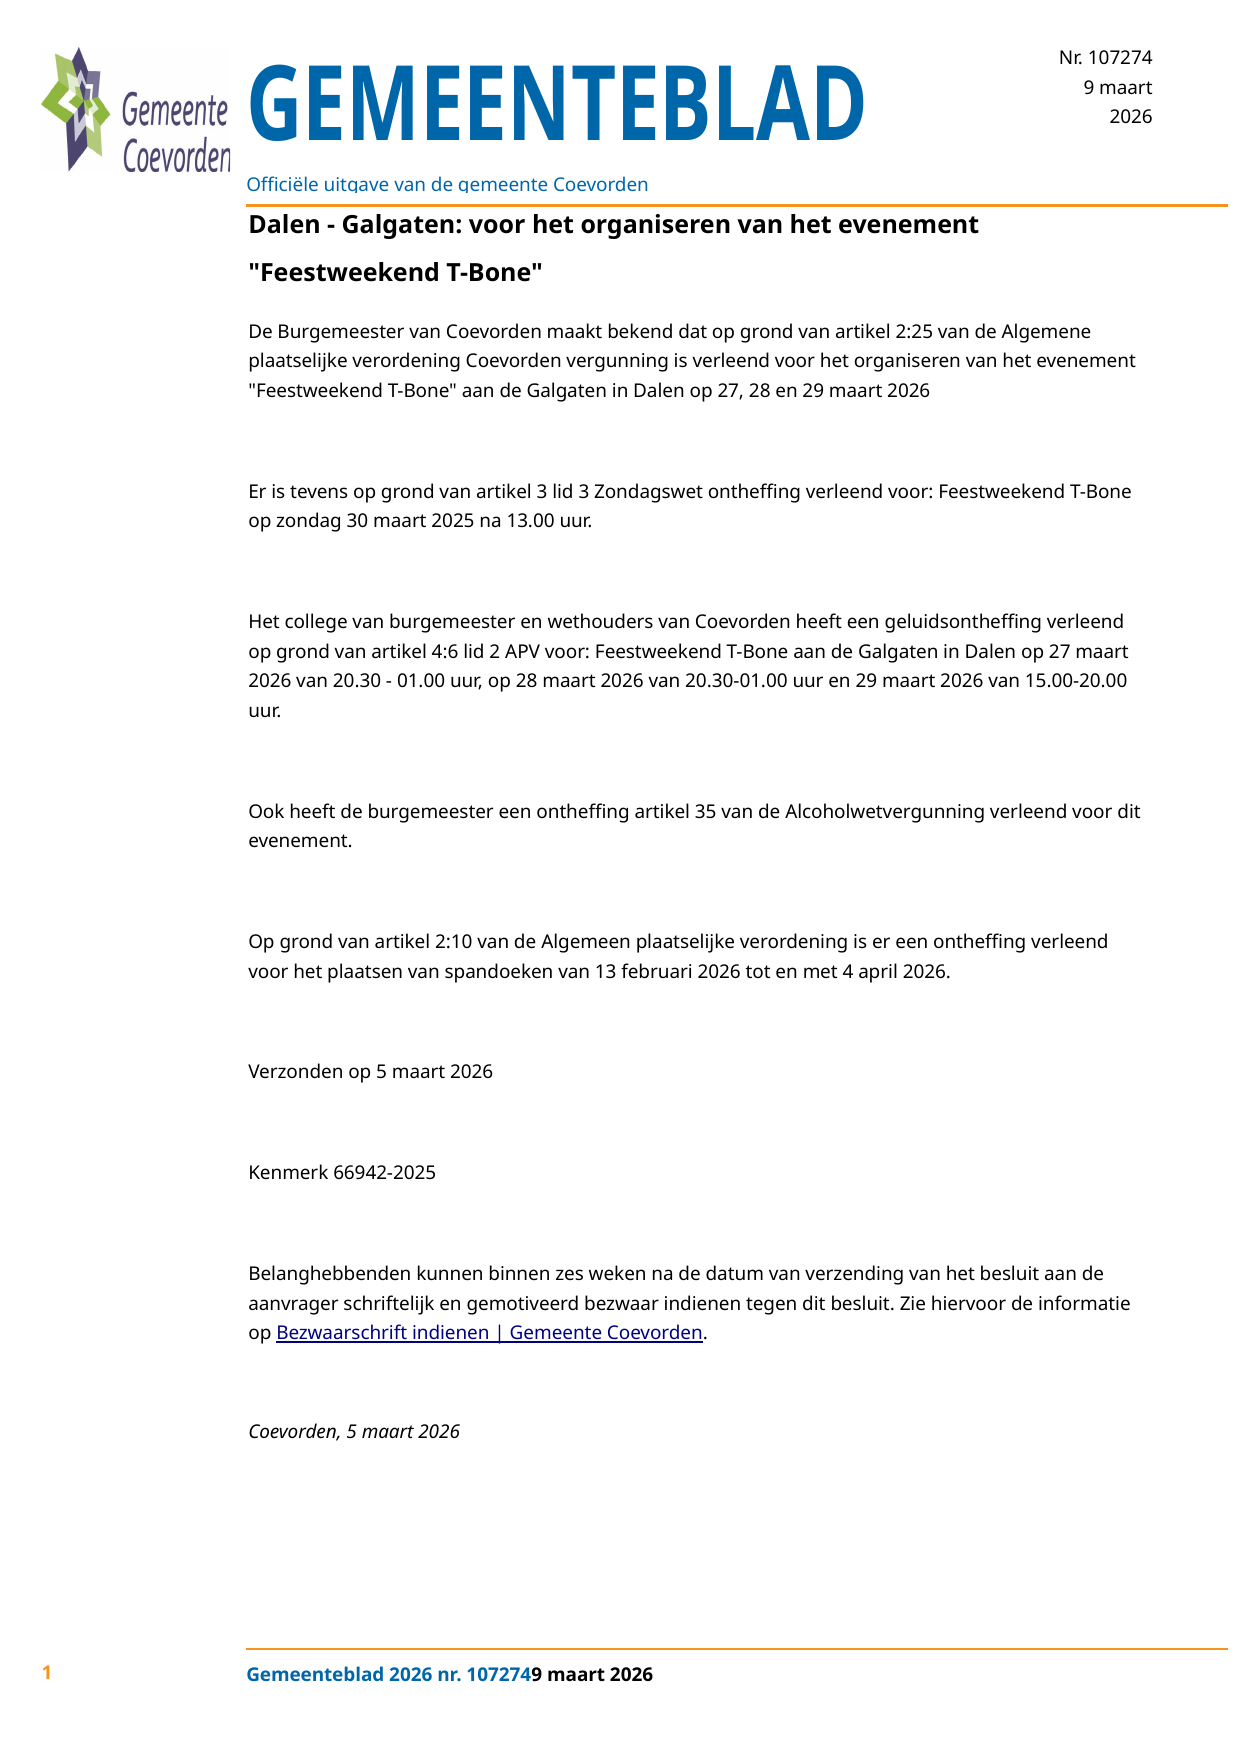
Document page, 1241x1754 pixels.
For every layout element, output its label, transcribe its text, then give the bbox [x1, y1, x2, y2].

text Belanghebbenden kunnen binnen zes weken na de datum van verzending van het besluit aan de aanvrager schriftelijk en gemotiveerd bezwaar indienen tegen dit besluit. Zie hiervoor de informatie op Bezwaarschrift indienen | Gemeente Coevorden. [248, 1260, 1152, 1345]
text Dalen - Galgaten: voor het organiseren van het evenement "Feestweekend T-Bone" [248, 207, 1152, 288]
text Het college van burgemeester en wethouders van Coevorden heeft een geluidsontheffing verleend op grond van artikel 4:6 lid 2 APV voor: Feestweekend T-Bone aan de Galgaten in Dalen op 27 maart 2026 van 20.30 - 01.00 uur, op 28 maart 2026 van 20.30-01.00 uur en 29 maart 2026 van 15.00-20.00 uur. [248, 608, 1152, 723]
text Kenmerk 66942-2025 [248, 1159, 1152, 1185]
text Coevorden, 5 maart 2026 [248, 1418, 1152, 1443]
text Op grond van artikel 2:10 van de Algemeen plaatselijke verordening is er een ontheffing verleend voor het plaatsen van spandoeken van 13 februari 2026 tot en met 4 april 2026. [248, 928, 1152, 984]
text Ook heeft de burgemeester een ontheffing artikel 35 van de Alcoholwetvergunning verleend voor dit evenement. [248, 798, 1152, 853]
picture [41, 47, 231, 172]
text De Burgemeester van Coevorden maakt bekend dat op grond van artikel 2:25 van de Algemene plaatselijke verordening Coevorden vergunning is verleend voor het organiseren van het evenement "Feestweekend T-Bone" aan de Galgaten in Dalen op 27, 28 en 29 maart 2026 [248, 318, 1152, 403]
text Er is tevens op grond van artikel 3 lid 3 Zondagswet ontheffing verleend voor: Feestweekend T-Bone op zondag 30 maart 2025 na 13.00 uur. [248, 478, 1152, 533]
text Verzonden op 5 maart 2026 [248, 1059, 1152, 1084]
